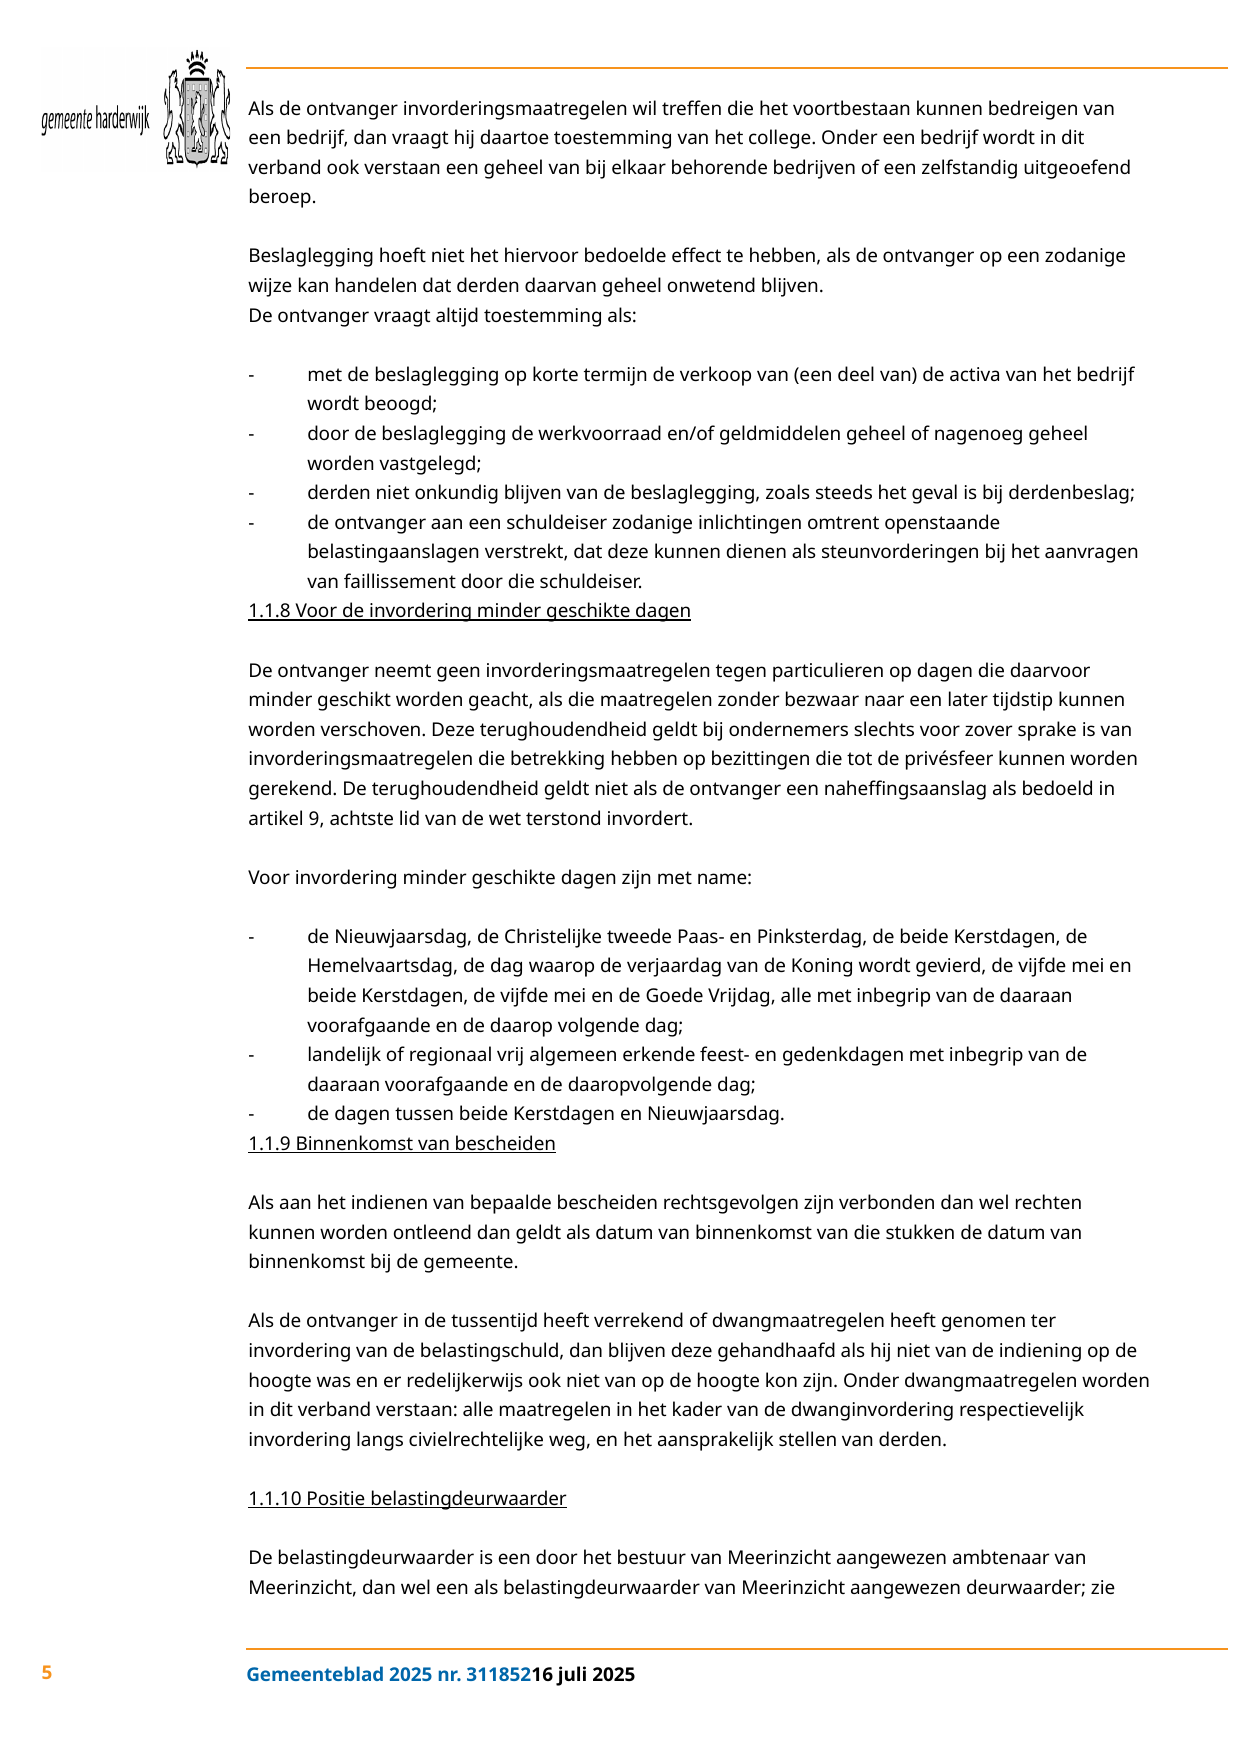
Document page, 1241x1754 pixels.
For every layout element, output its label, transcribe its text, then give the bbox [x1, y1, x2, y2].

list landelijk of regionaal vrij algemeen erkende feest- en gedenkdagen met inbegrip van de daaraan voorafgaande en de daaropvolgende dag; [248, 1041, 1152, 1097]
list de dagen tussen beide Kerstdagen en Nieuwjaarsdag. [248, 1101, 1152, 1126]
text 1.1.9 Binnenkomst van bescheiden [248, 1130, 1152, 1156]
list met de beslaglegging op korte termijn de verkoop van (een deel van) de activa van het bedrijf wordt beoogd; [248, 361, 1152, 416]
text 1.1.10 Positie belastingdeurwaarder [248, 1485, 1152, 1511]
text De ontvanger vraagt altijd toestemming als: [248, 302, 1152, 328]
text 1.1.8 Voor de invordering minder geschikte dagen [248, 598, 1152, 623]
text Als de ontvanger in de tussentijd heeft verrekend of dwangmaatregelen heeft genomen ter invordering van de belastingschuld, dan blijven deze gehandhaafd als hij niet van de indiening op de hoogte was en er redelijkerwijs ook niet van op de hoogte kon zijn. Onder dwangmaatregelen worden in dit verband verstaan: alle maatregelen in het kader van de dwanginvordering respectievelijk invordering langs civielrechtelijke weg, en het aansprakelijk stellen van derden. [248, 1308, 1152, 1452]
text Voor invordering minder geschikte dagen zijn met name: [248, 864, 1152, 890]
picture [41, 47, 231, 172]
list derden niet onkundig blijven van de beslaglegging, zoals steeds het geval is bij derdenbeslag; [248, 479, 1152, 505]
list de Nieuwjaarsdag, de Christelijke tweede Paas- en Pinksterdag, de beide Kerstdagen, de Hemelvaartsdag, de dag waarop de verjaardag van de Koning wordt gevierd, de vijfde mei en beide Kerstdagen, de vijfde mei en de Goede Vrijdag, alle met inbegrip van de daaraan voorafgaande en de daarop volgende dag; [248, 923, 1152, 1038]
list de ontvanger aan een schuldeiser zodanige inlichtingen omtrent openstaande belastingaanslagen verstrekt, dat deze kunnen dienen als steunvorderingen bij het aanvragen van faillissement door die schuldeiser. [248, 509, 1152, 594]
list door de beslaglegging de werkvoorraad en/of geldmiddelen geheel of nagenoeg geheel worden vastgelegd; [248, 420, 1152, 476]
text Beslaglegging hoeft niet het hiervoor bedoelde effect te hebben, als de ontvanger op een zodanige wijze kan handelen dat derden daarvan geheel onwetend blijven. [248, 243, 1152, 298]
text Als de ontvanger invorderingsmaatregelen wil treffen die het voortbestaan kunnen bedreigen van een bedrijf, dan vraagt hij daartoe toestemming van het college. Onder een bedrijf wordt in dit verband ook verstaan een geheel van bij elkaar behorende bedrijven of een zelfstandig uitgeoefend beroep. [248, 95, 1152, 209]
text De ontvanger neemt geen invorderingsmaatregelen tegen particulieren op dagen die daarvoor minder geschikt worden geacht, als die maatregelen zonder bezwaar naar een later tijdstip kunnen worden verschoven. Deze terughoudendheid geldt bij ondernemers slechts voor zover sprake is van invorderingsmaatregelen die betrekking hebben op bezittingen die tot de privésfeer kunnen worden gerekend. De terughoudendheid geldt niet als de ontvanger een naheffingsaanslag als bedoeld in artikel 9, achtste lid van de wet terstond invordert. [248, 657, 1152, 831]
text Als aan het indienen van bepaalde bescheiden rechtsgevolgen zijn verbonden dan wel rechten kunnen worden ontleend dan geldt als datum van binnenkomst van die stukken de datum van binnenkomst bij de gemeente. [248, 1189, 1152, 1274]
text De belastingdeurwaarder is een door het bestuur van Meerinzicht aangewezen ambtenaar van Meerinzicht, dan wel een als belastingdeurwaarder van Meerinzicht aangewezen deurwaarder; zie [248, 1544, 1152, 1600]
